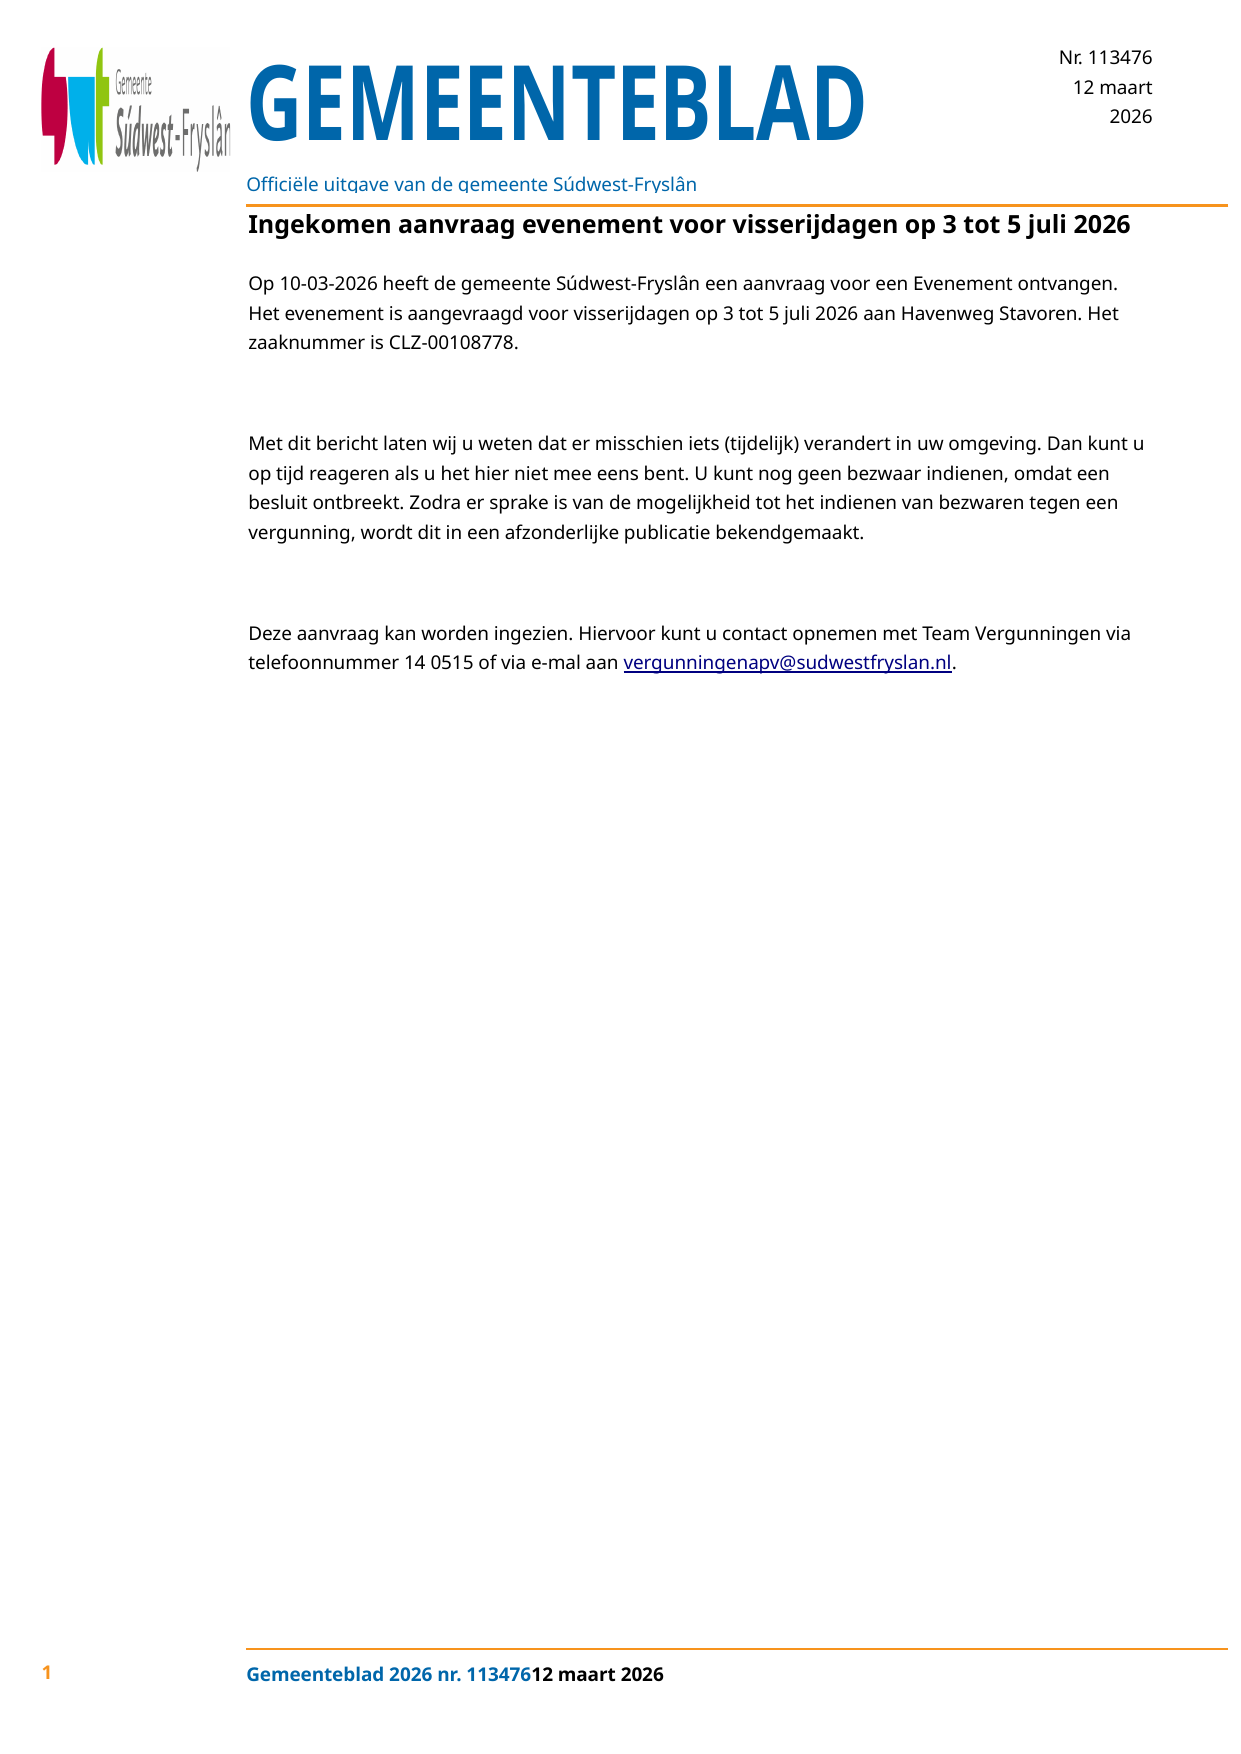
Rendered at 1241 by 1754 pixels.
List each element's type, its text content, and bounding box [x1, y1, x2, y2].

picture [41, 47, 231, 172]
text Op 10-03-2026 heeft de gemeente Súdwest-Fryslân een aanvraag voor een Evenement ontvangen. Het evenement is aangevraagd voor visserijdagen op 3 tot 5 juli 2026 aan Havenweg Stavoren. Het zaaknummer is CLZ-00108778. [248, 270, 1152, 355]
text Ingekomen aanvraag evenement voor visserijdagen op 3 tot 5 juli 2026 [248, 207, 1152, 241]
text Met dit bericht laten wij u weten dat er misschien iets (tijdelijk) verandert in uw omgeving. Dan kunt u op tijd reageren als u het hier niet mee eens bent. U kunt nog geen bezwaar indienen, omdat een besluit ontbreekt. Zodra er sprake is van de mogelijkheid tot het indienen van bezwaren tegen een vergunning, wordt dit in een afzonderlijke publicatie bekendgemaakt. [248, 430, 1152, 545]
text Deze aanvraag kan worden ingezien. Hiervoor kunt u contact opnemen met Team Vergunningen via telefoonnummer 14 0515 of via e-mal aan vergunningenapv@sudwestfryslan.nl. [248, 620, 1152, 675]
